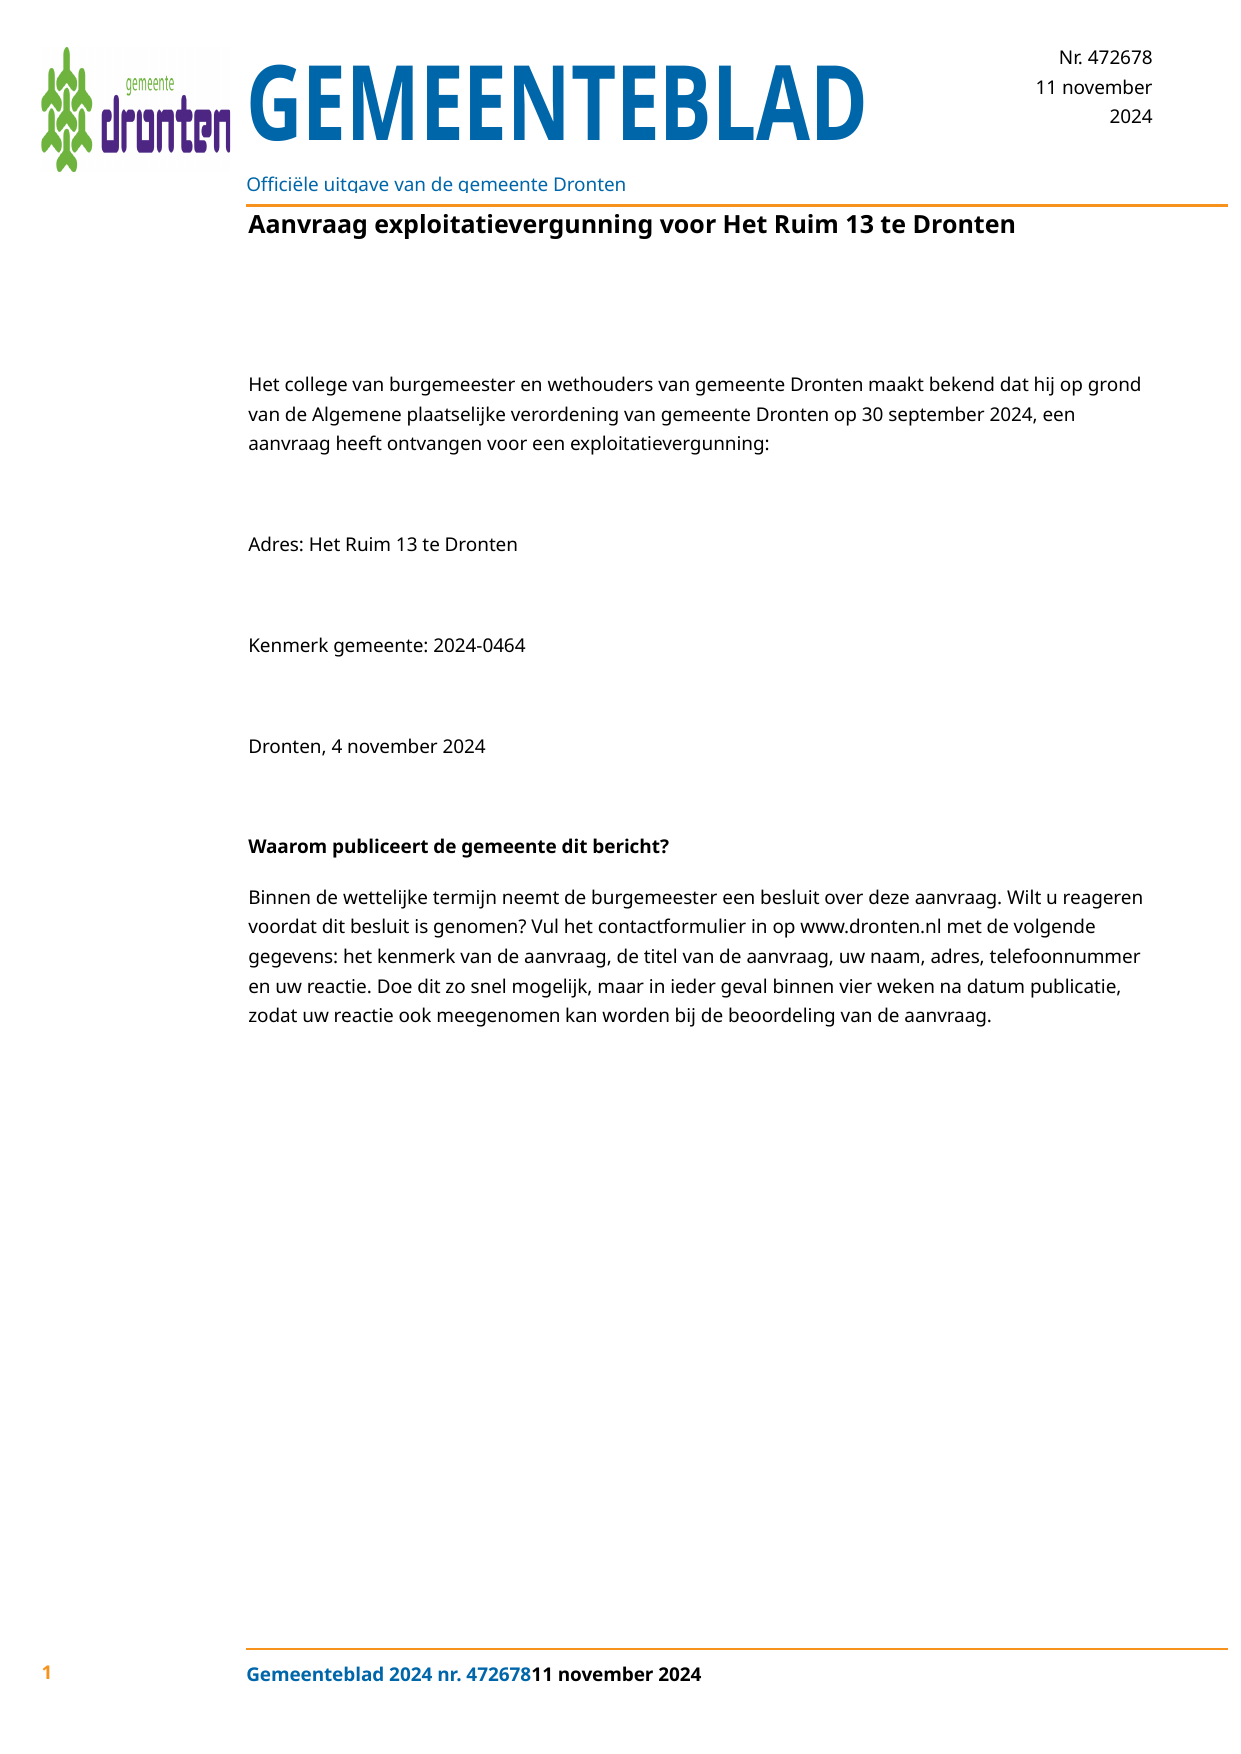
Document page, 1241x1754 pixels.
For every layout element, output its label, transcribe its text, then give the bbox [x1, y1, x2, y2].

picture [41, 47, 231, 172]
text Adres: Het Ruim 13 te Dronten [248, 531, 1152, 557]
text Dronten, 4 november 2024 [248, 733, 1152, 758]
text Kenmerk gemeente: 2024-0464 [248, 632, 1152, 658]
text Waarom publiceert de gemeente dit bericht? [248, 834, 1152, 859]
text Binnen de wettelijke termijn neemt de burgemeester een besluit over deze aanvraag. Wilt u reageren voordat dit besluit is genomen? Vul het contactformulier in op www.dronten.nl met de volgende gegevens: het kenmerk van de aanvraag, de titel van de aanvraag, uw naam, adres, telefoonnummer en uw reactie. Doe dit zo snel mogelijk, maar in ieder geval binnen vier weken na datum publicatie, zodat uw reactie ook meegenomen kan worden bij de beoordeling van de aanvraag. [248, 884, 1152, 1028]
text Het college van burgemeester en wethouders van gemeente Dronten maakt bekend dat hij op grond van de Algemene plaatselijke verordening van gemeente Dronten op 30 september 2024, een aanvraag heeft ontvangen voor een exploitatievergunning: [248, 371, 1152, 456]
text Aanvraag exploitatievergunning voor Het Ruim 13 te Dronten [248, 207, 1152, 241]
